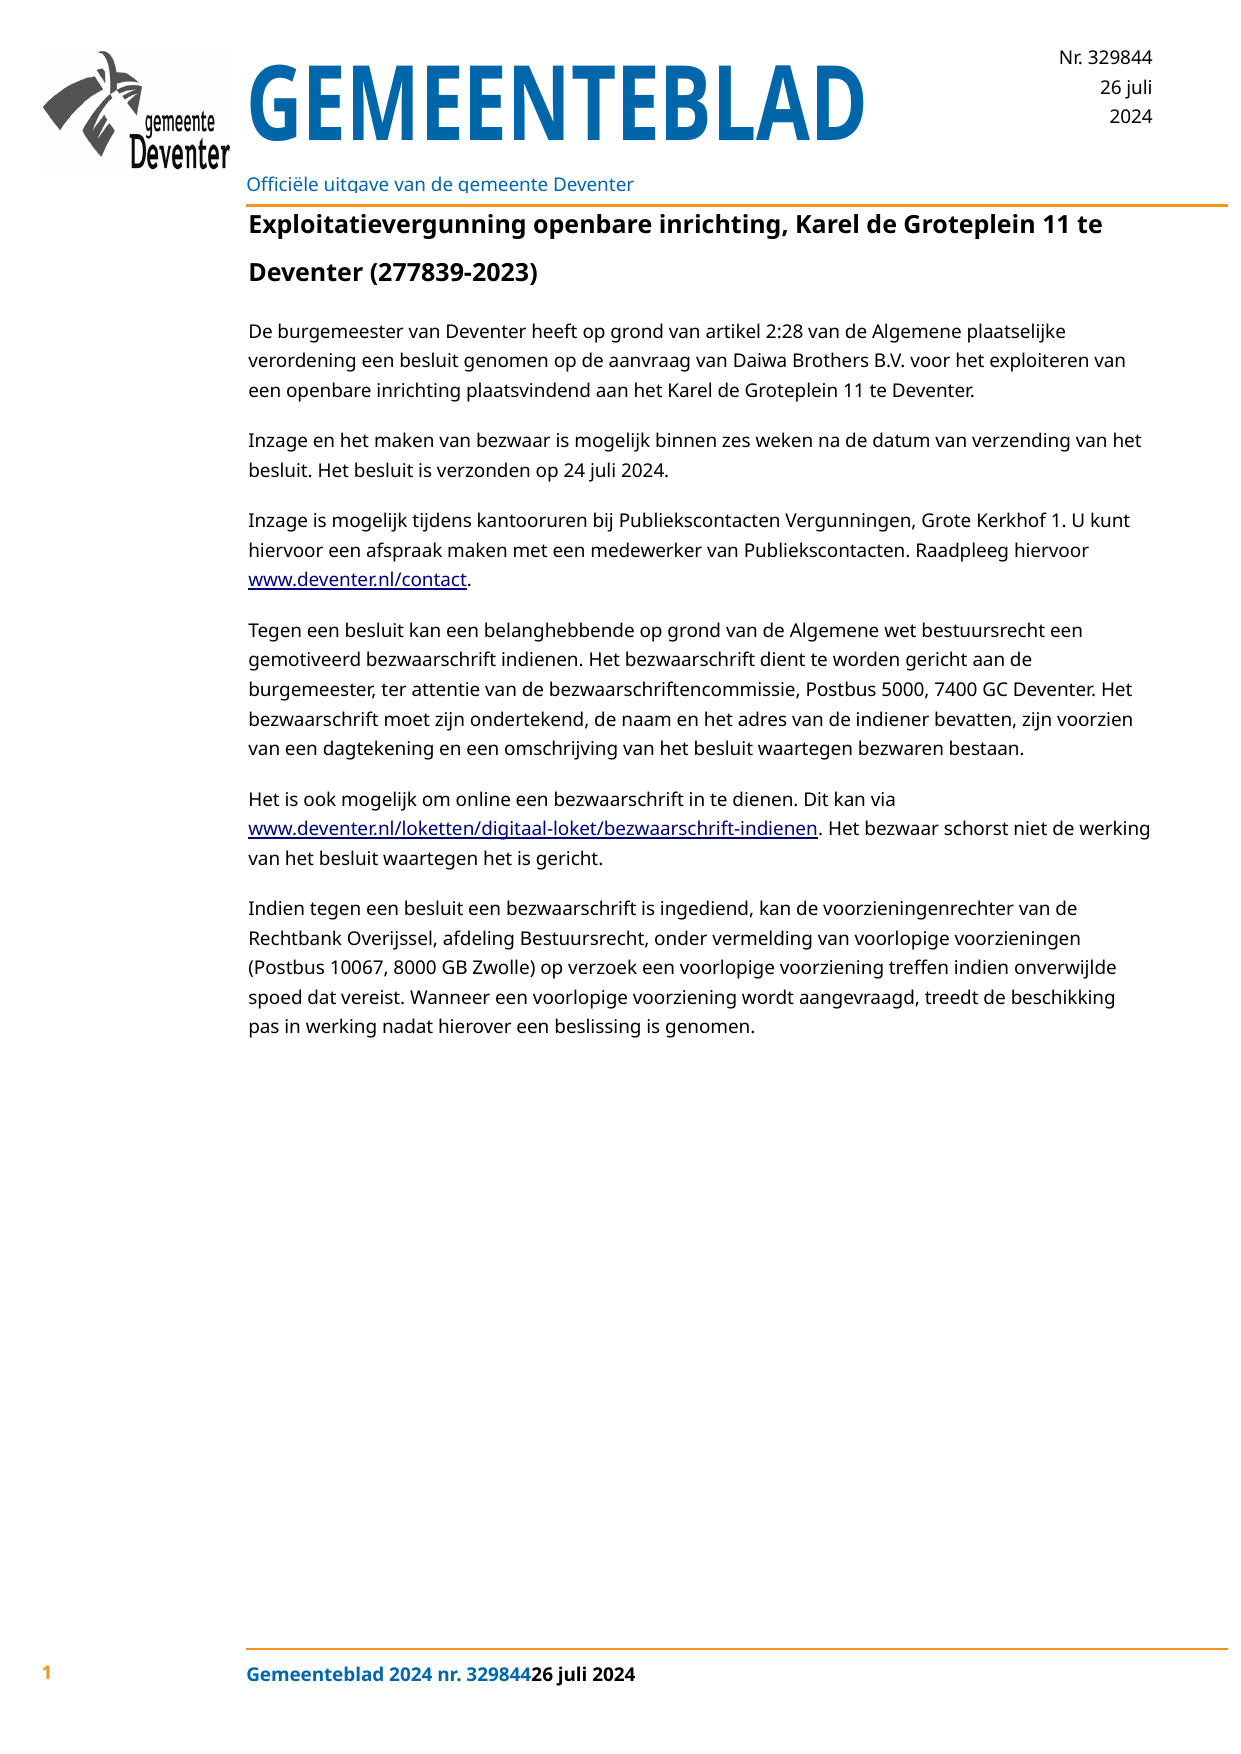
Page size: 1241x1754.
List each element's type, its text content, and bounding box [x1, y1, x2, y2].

text Inzage is mogelijk tijdens kantooruren bij Publiekscontacten Vergunningen, Grote Kerkhof 1. U kunt hiervoor een afspraak maken met een medewerker van Publiekscontacten. Raadpleeg hiervoor www.deventer.nl/contact. [248, 507, 1152, 592]
text De burgemeester van Deventer heeft op grond van artikel 2:28 van de Algemene plaatselijke verordening een besluit genomen op de aanvraag van Daiwa Brothers B.V. voor het exploiteren van een openbare inrichting plaatsvindend aan het Karel de Groteplein 11 te Deventer. [248, 318, 1152, 403]
text Tegen een besluit kan een belanghebbende op grond van de Algemene wet bestuursrecht een gemotiveerd bezwaarschrift indienen. Het bezwaarschrift dient te worden gericht aan de burgemeester, ter attentie van de bezwaarschriftencommissie, Postbus 5000, 7400 GC Deventer. Het bezwaarschrift moet zijn ondertekend, de naam en het adres van de indiener bevatten, zijn voorzien van een dagtekening en een omschrijving van het besluit waartegen bezwaren bestaan. [248, 617, 1152, 761]
text Exploitatievergunning openbare inrichting, Karel de Groteplein 11 te Deventer (277839-2023) [248, 207, 1152, 288]
text Het is ook mogelijk om online een bezwaarschrift in te dienen. Dit kan via www.deventer.nl/loketten/digitaal-loket/bezwaarschrift-indienen. Het bezwaar schorst niet de werking van het besluit waartegen het is gericht. [248, 786, 1152, 871]
text Inzage en het maken van bezwaar is mogelijk binnen zes weken na de datum van verzending van het besluit. Het besluit is verzonden op 24 juli 2024. [248, 427, 1152, 483]
picture [41, 47, 231, 172]
text Indien tegen een besluit een bezwaarschrift is ingediend, kan de voorzieningenrechter van de Rechtbank Overijssel, afdeling Bestuursrecht, onder vermelding van voorlopige voorzieningen (Postbus 10067, 8000 GB Zwolle) op verzoek een voorlopige voorziening treffen indien onverwijlde spoed dat vereist. Wanneer een voorlopige voorziening wordt aangevraagd, treedt de beschikking pas in werking nadat hierover een beslissing is genomen. [248, 895, 1152, 1039]
